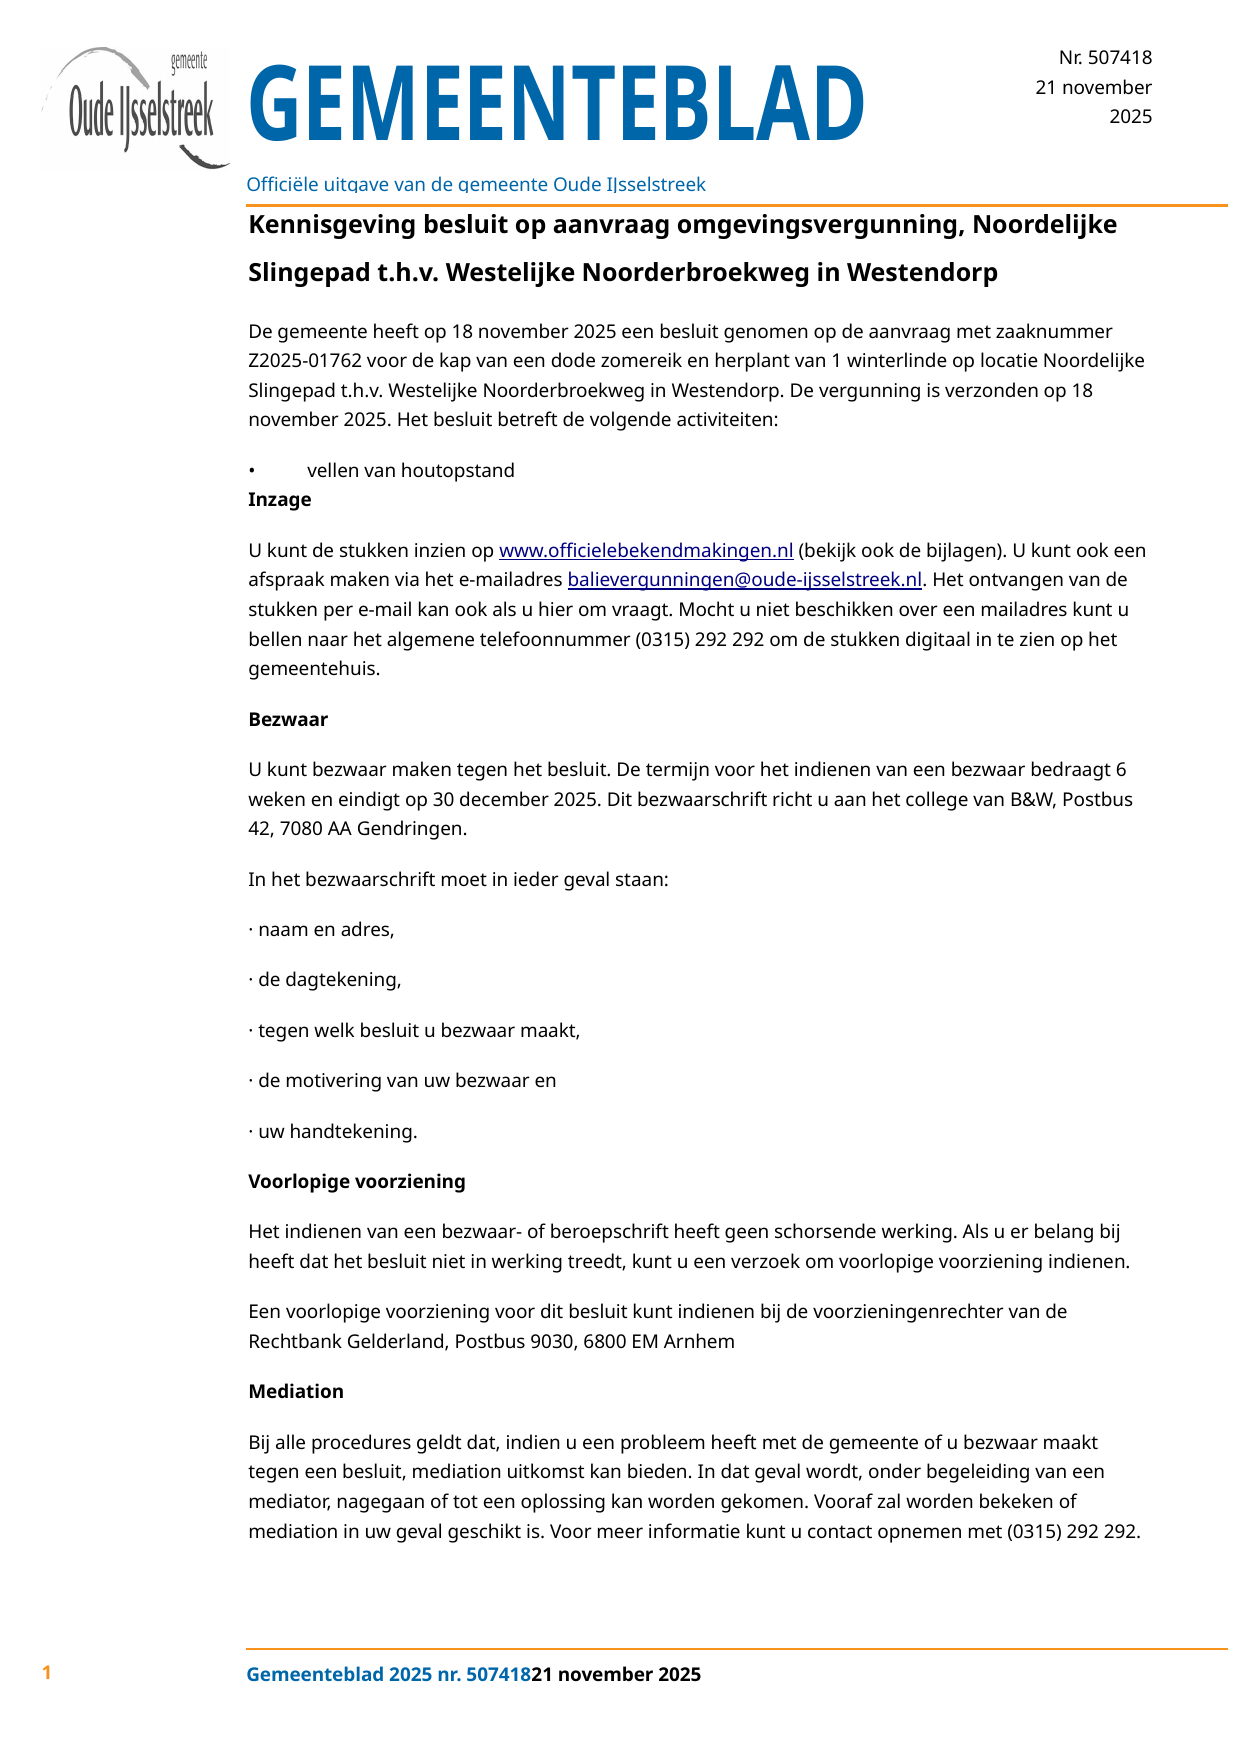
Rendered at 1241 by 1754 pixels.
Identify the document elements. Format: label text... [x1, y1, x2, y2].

list vellen van houtopstand [248, 457, 1152, 483]
text Het indienen van een bezwaar- of beroepschrift heeft geen schorsende werking. Als u er belang bij heeft dat het besluit niet in werking treedt, kunt u een verzoek om voorlopige voorziening indienen. [248, 1219, 1152, 1274]
text U kunt de stukken inzien op www.officielebekendmakingen.nl (bekijk ook de bijlagen). U kunt ook een afspraak maken via het e-mailadres balievergunningen@oude-ijsselstreek.nl. Het ontvangen van de stukken per e-mail kan ook als u hier om vraagt. Mocht u niet beschikken over een mailadres kunt u bellen naar het algemene telefoonnummer (0315) 292 292 om de stukken digitaal in te zien op het gemeentehuis. [248, 537, 1152, 681]
text · de dagtekening, [248, 967, 1152, 992]
text U kunt bezwaar maken tegen het besluit. De termijn voor het indienen van een bezwaar bedraagt 6 weken en eindigt op 30 december 2025. Dit bezwaarschrift richt u aan het college van B&W, Postbus 42, 7080 AA Gendringen. [248, 756, 1152, 841]
text Bij alle procedures geldt dat, indien u een probleem heeft met de gemeente of u bezwaar maakt tegen een besluit, mediation uitkomst kan bieden. In dat geval wordt, onder begeleiding van een mediator, nagegaan of tot een oplossing kan worden gekomen. Vooraf zal worden bekeken of mediation in uw geval geschikt is. Voor meer informatie kunt u contact opnemen met (0315) 292 292. [248, 1429, 1152, 1544]
picture [41, 47, 231, 172]
text · naam en adres, [248, 916, 1152, 942]
text Mediation [248, 1379, 1152, 1404]
text · tegen welk besluit u bezwaar maakt, [248, 1017, 1152, 1043]
text · de motivering van uw bezwaar en [248, 1067, 1152, 1093]
text Inzage [248, 487, 1152, 512]
text De gemeente heeft op 18 november 2025 een besluit genomen op de aanvraag met zaaknummer Z2025-01762 voor de kap van een dode zomereik en herplant van 1 winterlinde op locatie Noordelijke Slingepad t.h.v. Westelijke Noorderbroekweg in Westendorp. De vergunning is verzonden op 18 november 2025. Het besluit betreft de volgende activiteiten: [248, 318, 1152, 432]
text · uw handtekening. [248, 1118, 1152, 1144]
text Een voorlopige voorziening voor dit besluit kunt indienen bij de voorzieningenrechter van de Rechtbank Gelderland, Postbus 9030, 6800 EM Arnhem [248, 1299, 1152, 1354]
text Bezwaar [248, 706, 1152, 732]
text In het bezwaarschrift moet in ieder geval staan: [248, 866, 1152, 892]
text Kennisgeving besluit op aanvraag omgevingsvergunning, Noordelijke Slingepad t.h.v. Westelijke Noorderbroekweg in Westendorp [248, 207, 1152, 288]
text Voorlopige voorziening [248, 1168, 1152, 1194]
